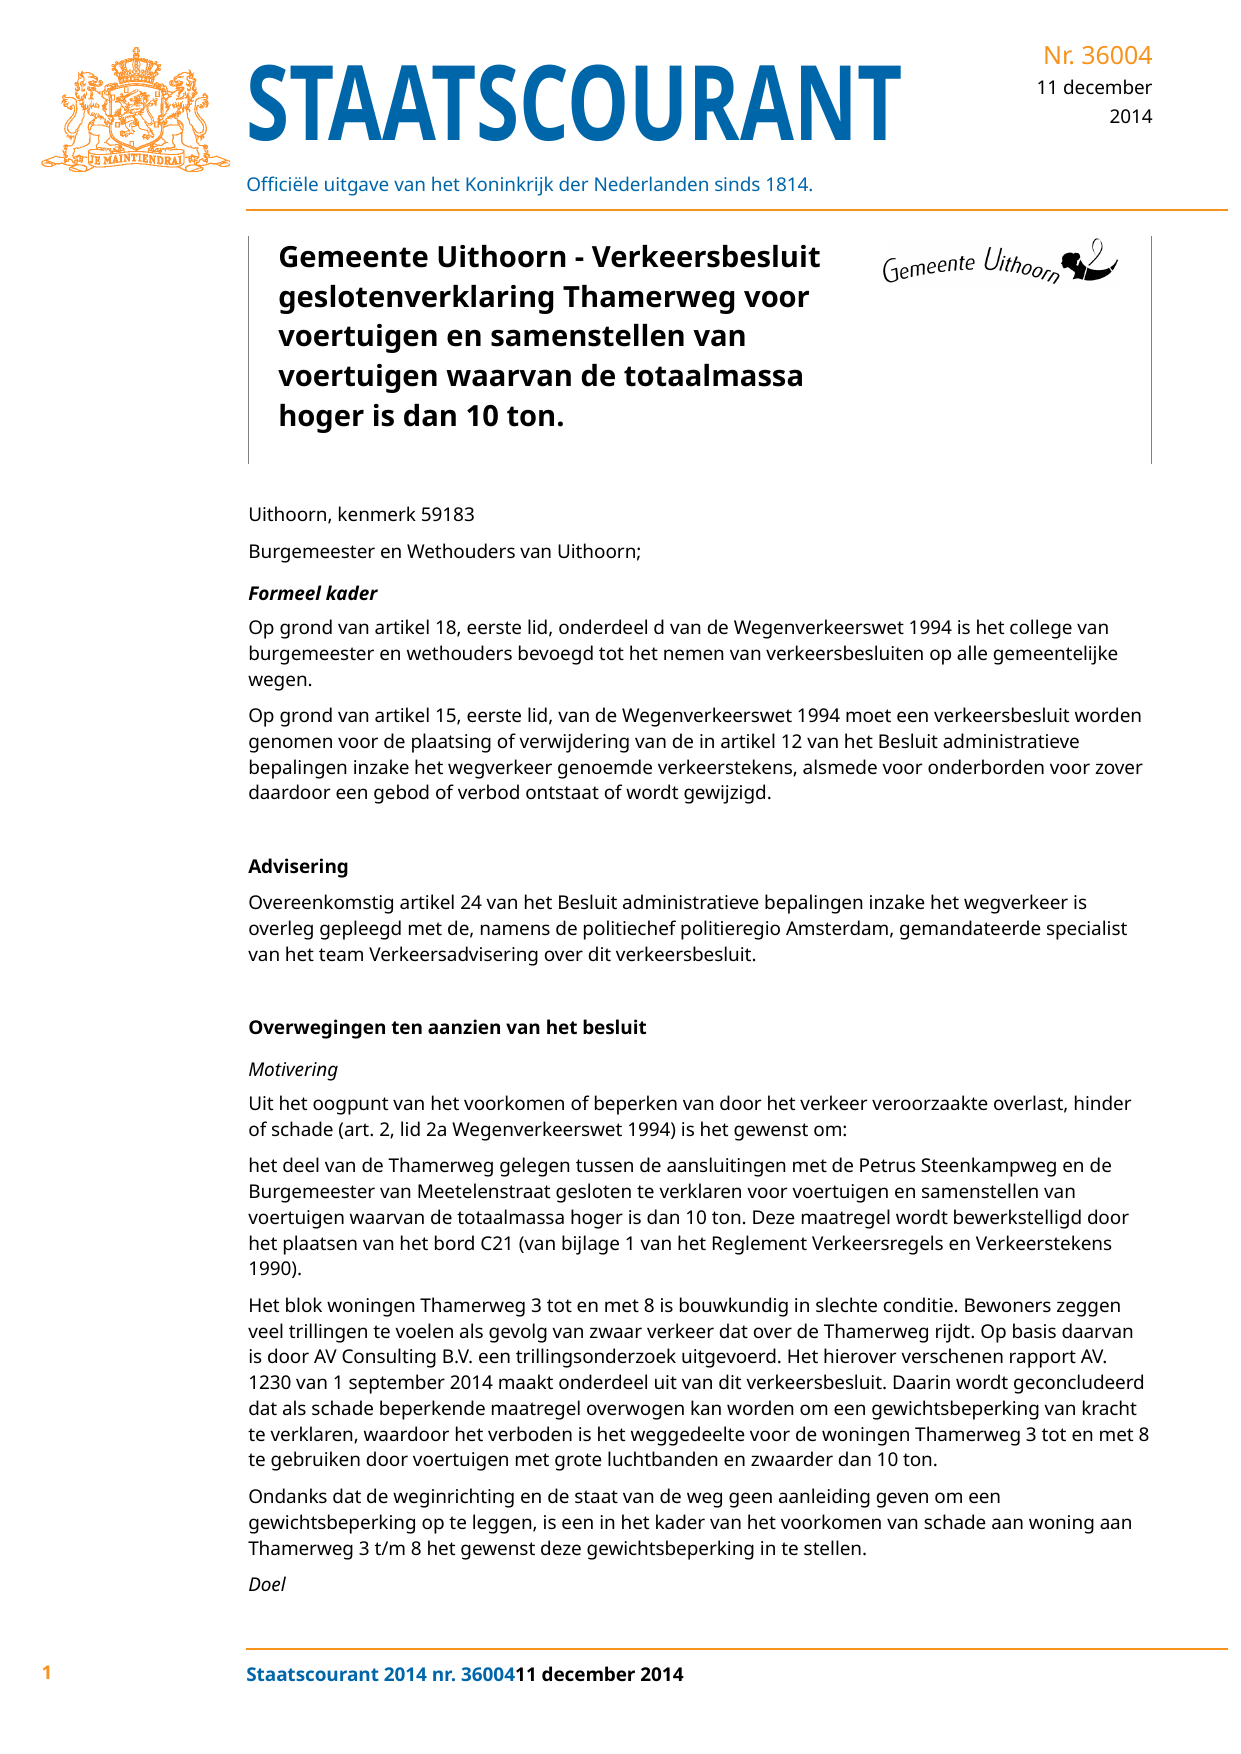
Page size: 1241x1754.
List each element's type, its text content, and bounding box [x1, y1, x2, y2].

text Op grond van artikel 15, eerste lid, van de Wegenverkeerswet 1994 moet een verkeersbesluit worden genomen voor de plaatsing of verwijdering van de in artikel 12 van het Besluit administratieve bepalingen inzake het wegverkeer genoemde verkeerstekens, alsmede voor onderborden voor zover daardoor een gebod of verbod ontstaat of wordt gewijzigd. [248, 702, 1152, 805]
text Advisering [248, 853, 1152, 879]
text Overeenkomstig artikel 24 van het Besluit administratieve bepalingen inzake het wegverkeer is overleg gepleegd met de, namens de politiechef politieregio Amsterdam, gemandateerde specialist van het team Verkeersadvisering over dit verkeersbesluit. [248, 889, 1152, 967]
text Op grond van artikel 18, eerste lid, onderdeel d van de Wegenverkeerswet 1994 is het college van burgemeester en wethouders bevoegd tot het nemen van verkeersbesluiten op alle gemeentelijke wegen. [248, 614, 1152, 691]
text Formeel kader [248, 580, 1152, 606]
picture [882, 236, 1119, 286]
text Doel [248, 1571, 1152, 1597]
text het deel van de Thamerweg gelegen tussen de aansluitingen met de Petrus Steenkampweg en de Burgemeester van Meetelenstraat gesloten te verklaren voor voertuigen en samenstellen van voertuigen waarvan de totaalmassa hoger is dan 10 ton. Deze maatregel wordt bewerkstelligd door het plaatsen van het bord C21 (van bijlage 1 van het Reglement Verkeersregels en Verkeerstekens 1990). [248, 1153, 1152, 1281]
text Ondanks dat de weginrichting en de staat van de weg geen aanleiding geven om een gewichtsbeperking op te leggen, is een in het kader van het voorkomen van schade aan woning aan Thamerweg 3 t/m 8 het gewenst deze gewichtsbeperking in te stellen. [248, 1483, 1152, 1561]
picture [41, 47, 231, 172]
text Uit het oogpunt van het voorkomen of beperken van door het verkeer veroorzaakte overlast, hinder of schade (art. 2, lid 2a Wegenverkeerswet 1994) is het gewenst om: [248, 1090, 1152, 1142]
text Motivering [248, 1056, 1152, 1082]
text Het blok woningen Thamerweg 3 tot en met 8 is bouwkundig in slechte conditie. Bewoners zeggen veel trillingen te voelen als gevolg van zwaar verkeer dat over de Thamerweg rijdt. Op basis daarvan is door AV Consulting B.V. een trillingsonderzoek uitgevoerd. Het hierover verschenen rapport AV. 1230 van 1 september 2014 maakt onderdeel uit van dit verkeersbesluit. Daarin wordt geconcludeerd dat als schade beperkende maatregel overwogen kan worden om een gewichtsbeperking van kracht te verklaren, waardoor het verboden is het weggedeelte voor de woningen Thamerweg 3 tot en met 8 te gebruiken door voertuigen met grote luchtbanden en zwaarder dan 10 ton. [248, 1292, 1152, 1472]
table_header Gemeente Uithoorn - Verkeersbesluit geslotenverklaring Thamerweg voor voertuigen en samenstellen van voertuigen waarvan de totaalmassa hoger is dan 10 ton. [249, 236, 850, 464]
text Uithoorn, kenmerk 59183 [248, 502, 1152, 527]
text Burgemeester en Wethouders van Uithoorn; [248, 538, 1152, 564]
table_header [850, 236, 1151, 464]
text Overwegingen ten aanzien van het besluit [248, 1014, 1152, 1040]
